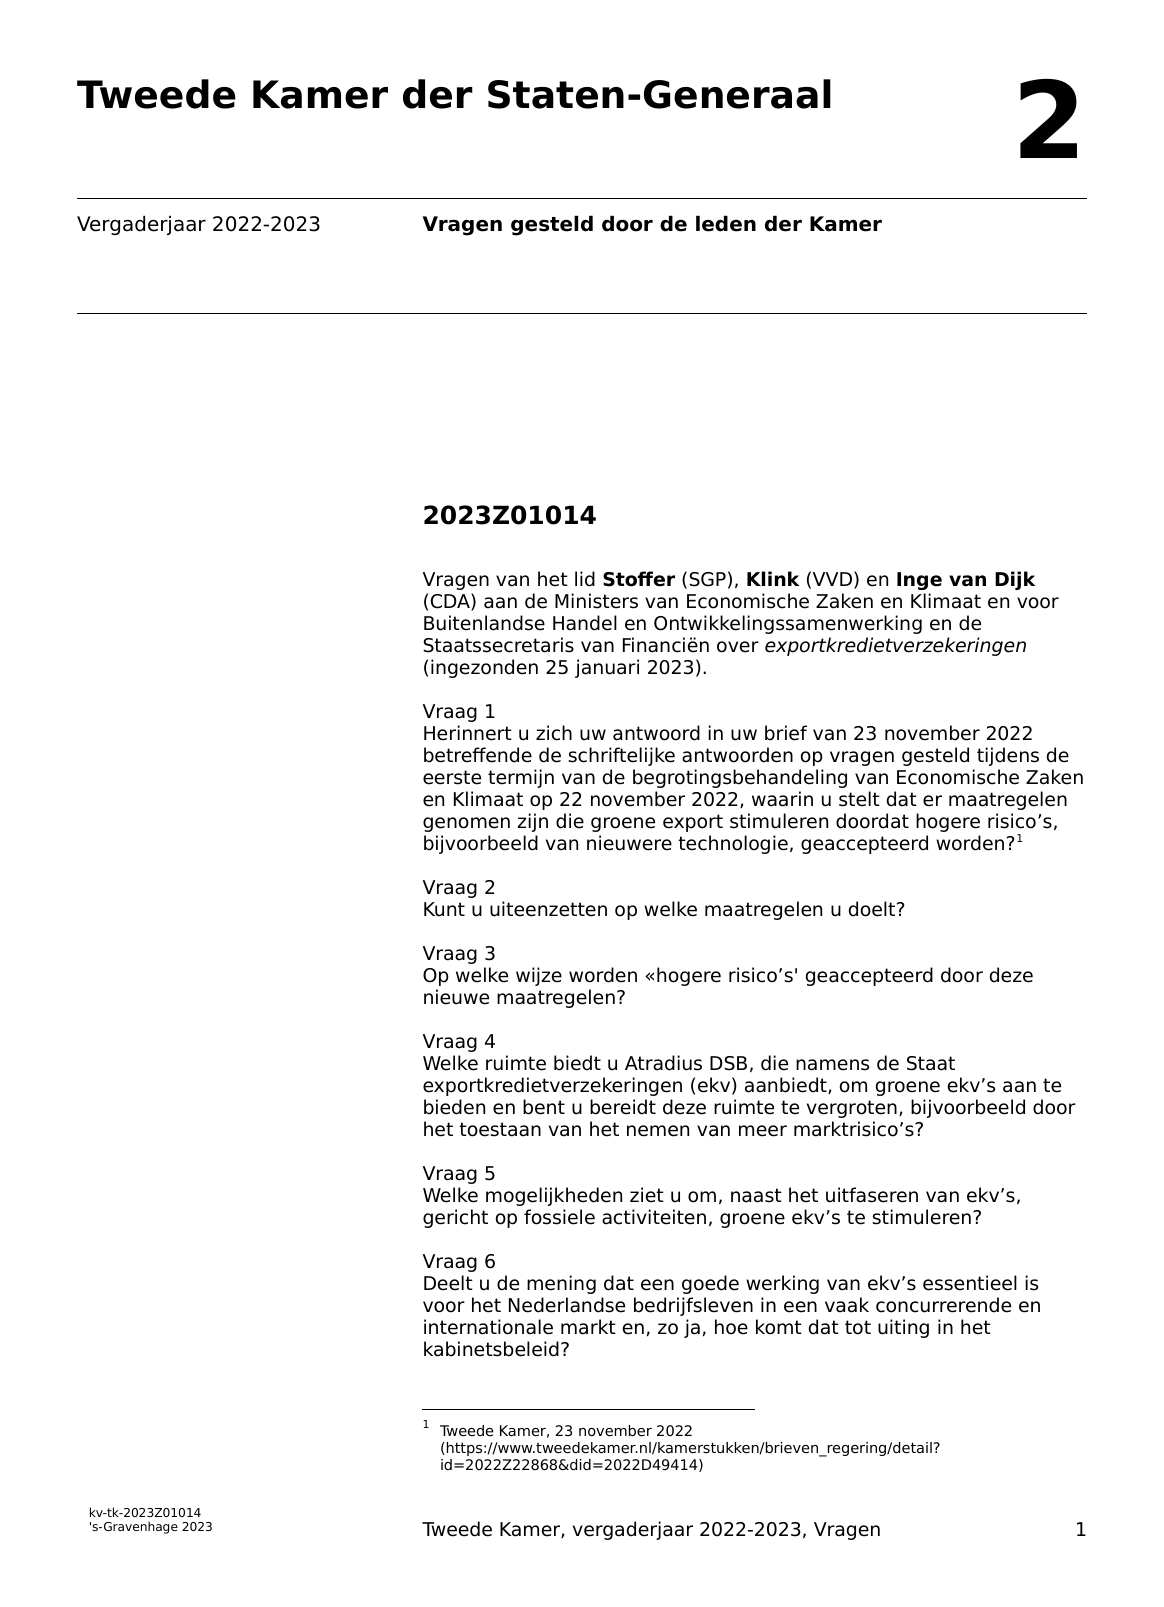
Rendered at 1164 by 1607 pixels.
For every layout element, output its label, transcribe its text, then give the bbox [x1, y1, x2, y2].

text Kunt u uiteenzetten op welke maatregelen u doelt? [422, 899, 1087, 921]
text 2023Z01014 [422, 501, 1087, 531]
table_cell Vragen gesteld door de leden der Kamer [422, 199, 1087, 313]
text Vraag 4 [422, 1031, 1087, 1053]
text Vragen van het lid Stoffer (SGP), Klink (VVD) en Inge van Dijk (CDA) aan de Ministers van Economische Zaken en Klimaat en voor Buitenlandse Handel en Ontwikkelingssamenwerking en de Staatssecretaris van Financiën over exportkredietverzekeringen (ingezonden 25 januari 2023). [422, 569, 1087, 679]
table_cell Vergaderjaar 2022-2023 [77, 199, 422, 313]
text 's-Gravenhage 2023 [88, 1520, 323, 1534]
text Welke ruimte biedt u Atradius DSB, die namens de Staat exportkredietverzekeringen (ekv) aanbiedt, om groene ekv’s aan te bieden en bent u bereidt deze ruimte te vergroten, bijvoorbeeld door het toestaan van het nemen van meer marktrisico’s? [422, 1053, 1087, 1141]
text Welke mogelijkheden ziet u om, naast het uitfaseren van ekv’s, gericht op fossiele activiteiten, groene ekv’s te stimuleren? [422, 1185, 1087, 1229]
text Deelt u de mening dat een goede werking van ekv’s essentieel is voor het Nederlandse bedrijfsleven in een vaak concurrerende en internationale markt en, zo ja, hoe komt dat tot uiting in het kabinetsbeleid? [422, 1273, 1087, 1361]
table_header Tweede Kamer der Staten-Generaal [77, 59, 886, 198]
text Vraag 3 [422, 943, 1087, 965]
table_header 2 [886, 59, 1087, 198]
text Tweede Kamer, 23 november 2022 (https://www.tweedekamer.nl/kamerstukken/brieven_regering/detail?id=2022Z22868&did=2022D49414) [422, 1418, 1087, 1474]
text Op welke wijze worden «hogere risico’s' geaccepteerd door deze nieuwe maatregelen? [422, 965, 1087, 1009]
text Vraag 6 [422, 1251, 1087, 1273]
text Vraag 2 [422, 877, 1087, 899]
text kv-tk-2023Z01014 [88, 1506, 323, 1520]
text Vraag 5 [422, 1163, 1087, 1185]
text Vraag 1 [422, 701, 1087, 723]
text Herinnert u zich uw antwoord in uw brief van 23 november 2022 betreffende de schriftelijke antwoorden op vragen gesteld tijdens de eerste termijn van de begrotingsbehandeling van Economische Zaken en Klimaat op 22 november 2022, waarin u stelt dat er maatregelen genomen zijn die groene export stimuleren doordat hogere risico’s, bijvoorbeeld van nieuwere technologie, geaccepteerd worden? [422, 723, 1087, 855]
